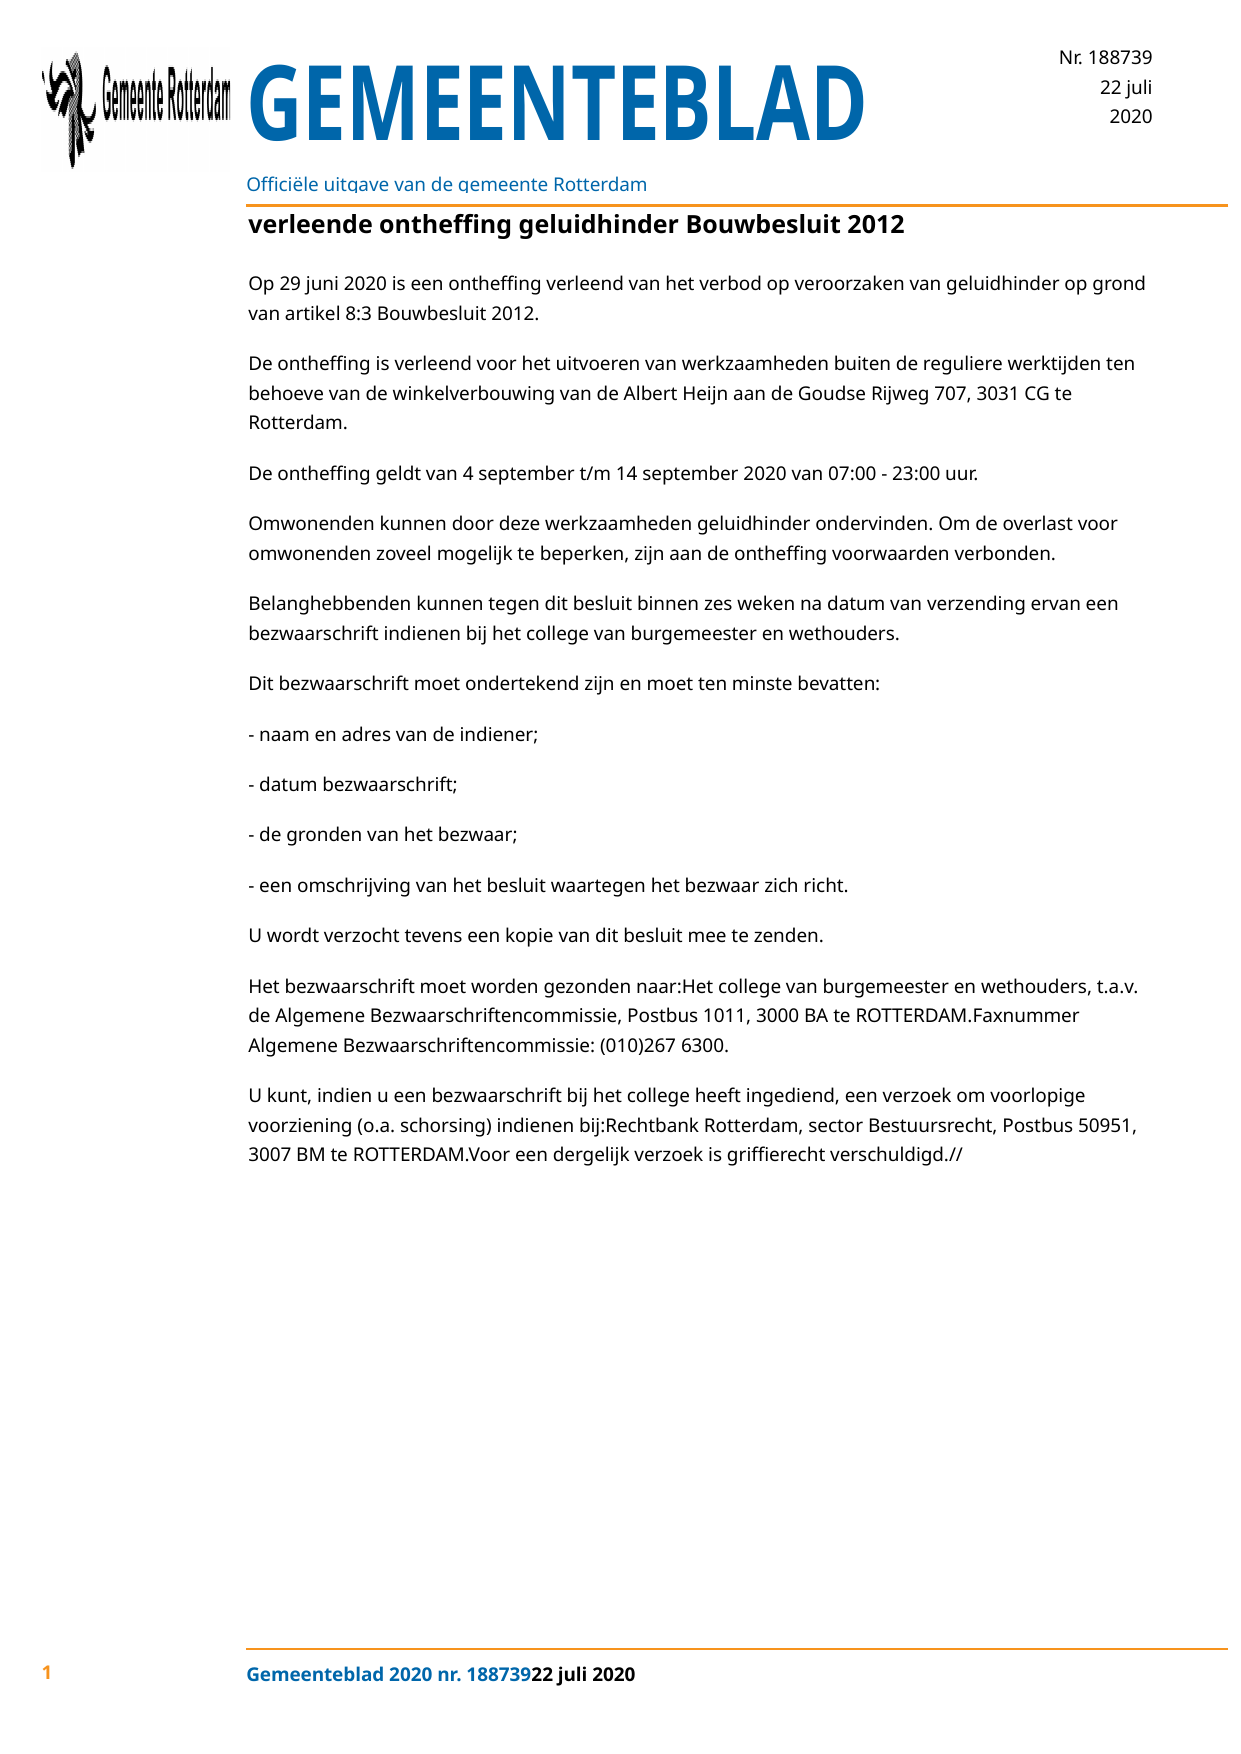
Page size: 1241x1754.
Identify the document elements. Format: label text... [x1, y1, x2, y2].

text - de gronden van het bezwaar; [248, 822, 1152, 847]
text Dit bezwaarschrift moet ondertekend zijn en moet ten minste bevatten: [248, 670, 1152, 696]
text U wordt verzocht tevens een kopie van dit besluit mee te zenden. [248, 922, 1152, 948]
text De ontheffing geldt van 4 september t/m 14 september 2020 van 07:00 - 23:00 uur. [248, 460, 1152, 486]
text verleende ontheffing geluidhinder Bouwbesluit 2012 [248, 207, 1152, 241]
text - datum bezwaarschrift; [248, 771, 1152, 797]
picture [41, 47, 231, 172]
text De ontheffing is verleend voor het uitvoeren van werkzaamheden buiten de reguliere werktijden ten behoeve van de winkelverbouwing van de Albert Heijn aan de Goudse Rijweg 707, 3031 CG te Rotterdam. [248, 350, 1152, 435]
text U kunt, indien u een bezwaarschrift bij het college heeft ingediend, een verzoek om voorlopige voorziening (o.a. schorsing) indienen bij:Rechtbank Rotterdam, sector Bestuursrecht, Postbus 50951, 3007 BM te ROTTERDAM.Voor een dergelijk verzoek is griffierecht verschuldigd.// [248, 1082, 1152, 1167]
text - een omschrijving van het besluit waartegen het bezwaar zich richt. [248, 872, 1152, 898]
text Omwonenden kunnen door deze werkzaamheden geluidhinder ondervinden. Om de overlast voor omwonenden zoveel mogelijk te beperken, zijn aan de ontheffing voorwaarden verbonden. [248, 510, 1152, 566]
text Belanghebbenden kunnen tegen dit besluit binnen zes weken na datum van verzending ervan een bezwaarschrift indienen bij het college van burgemeester en wethouders. [248, 590, 1152, 646]
text Op 29 juni 2020 is een ontheffing verleend van het verbod op veroorzaken van geluidhinder op grond van artikel 8:3 Bouwbesluit 2012. [248, 270, 1152, 326]
text Het bezwaarschrift moet worden gezonden naar:Het college van burgemeester en wethouders, t.a.v. de Algemene Bezwaarschriftencommissie, Postbus 1011, 3000 BA te ROTTERDAM.Faxnummer Algemene Bezwaarschriftencommissie: (010)267 6300. [248, 973, 1152, 1058]
text - naam en adres van de indiener; [248, 721, 1152, 746]
